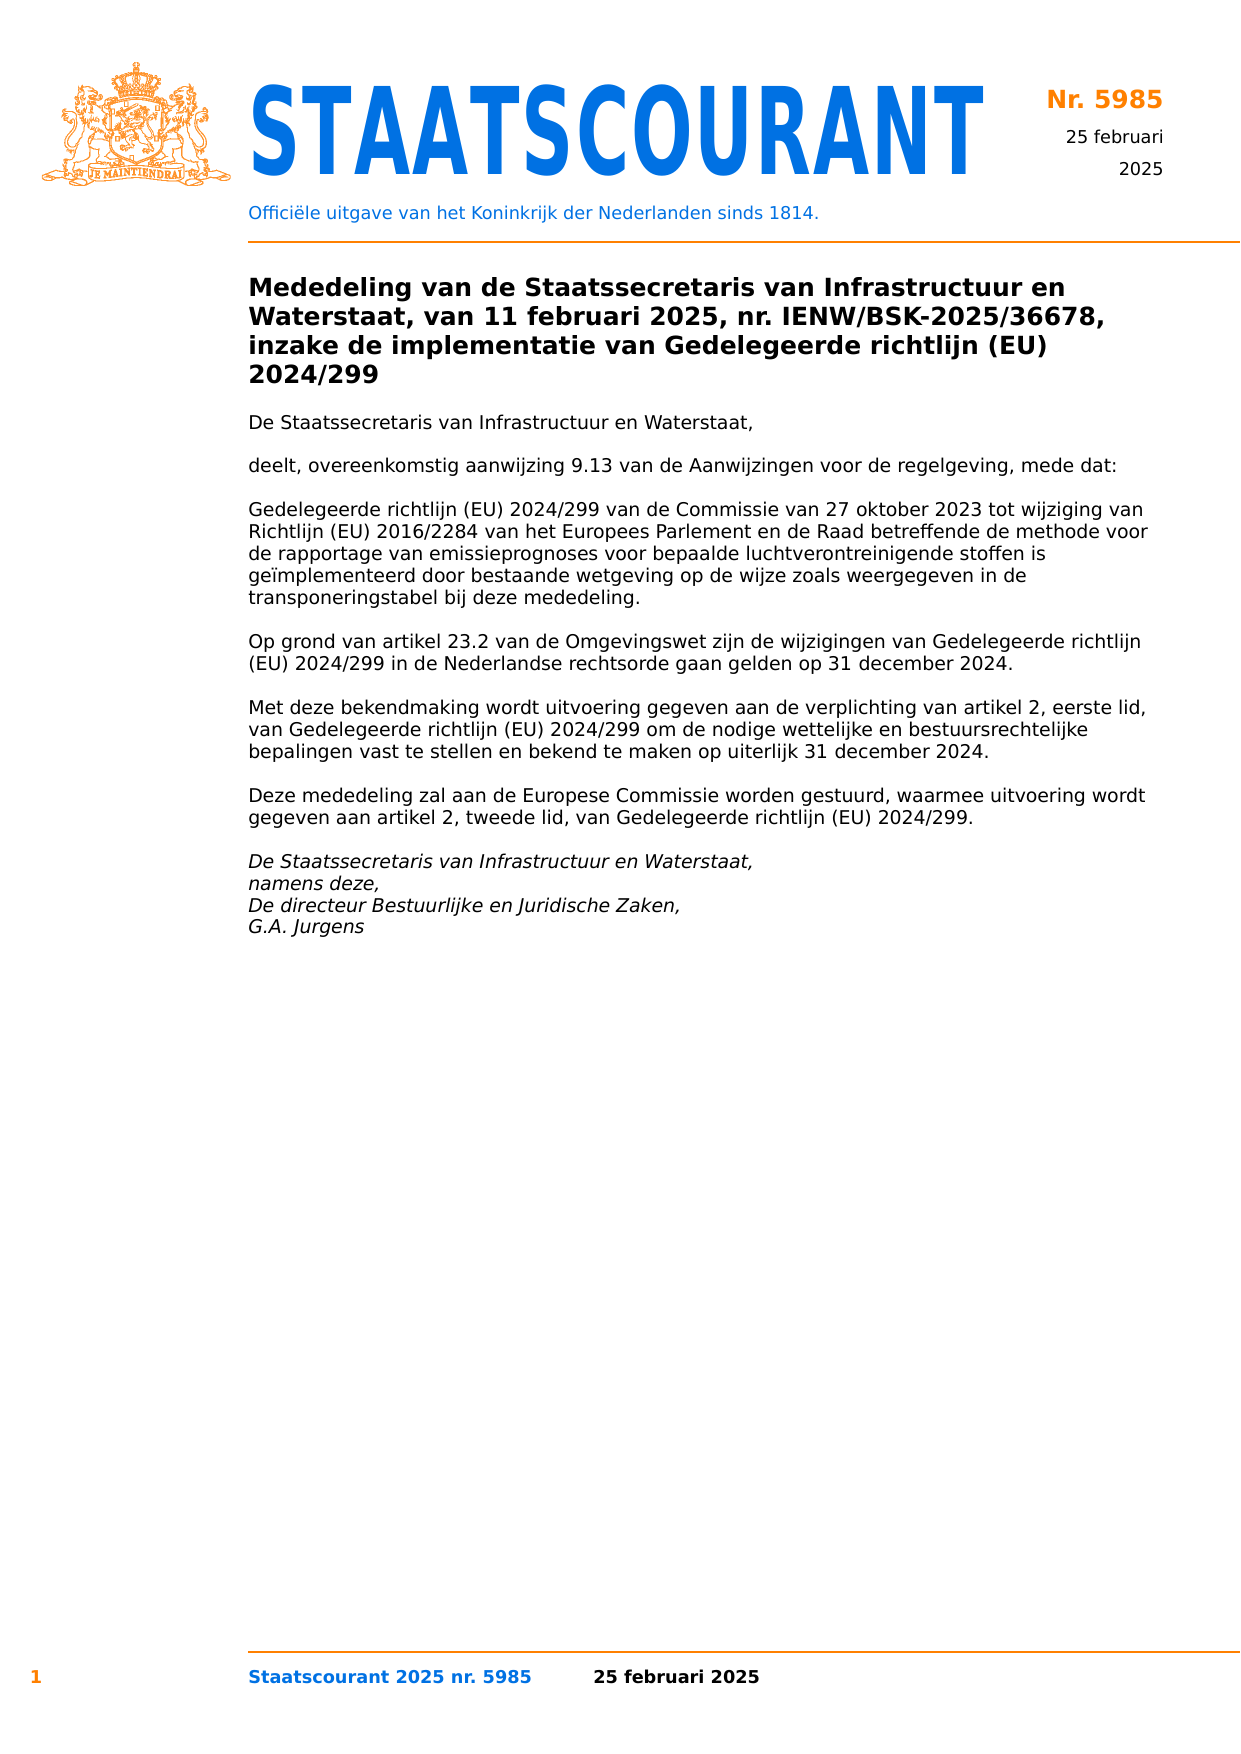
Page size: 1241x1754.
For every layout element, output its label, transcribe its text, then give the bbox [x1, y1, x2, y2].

picture [41, 62, 231, 186]
table_cell 2025 [998, 153, 1240, 203]
table_cell 25 februari [998, 121, 1240, 153]
text deelt, overeenkomstig aanwijzing 9.13 van de Aanwijzingen voor de regelgeving, mede dat: [248, 455, 1163, 477]
text Gedelegeerde richtlijn (EU) 2024/299 van de Commissie van 27 oktober 2023 tot wijziging van Richtlijn (EU) 2016/2284 van het Europees Parlement en de Raad betreffende de methode voor de rapportage van emissieprognoses voor bepaalde luchtverontreinigende stoffen is geïmplementeerd door bestaande wetgeving op de wijze zoals weergegeven in de transponeringstabel bij deze mededeling. [248, 499, 1163, 609]
table_header [25, 62, 248, 241]
subtitle Mededeling van de Staatssecretaris van Infrastructuur en Waterstaat, van 11 februari 2025, nr. IENW/BSK-2025/36678, inzake de implementatie van Gedelegeerde richtlijn (EU) 2024/299 [248, 273, 1163, 390]
table_cell Officiële uitgave van het Koninkrijk der Nederlanden sinds 1814. [248, 203, 1240, 241]
text De Staatssecretaris van Infrastructuur en Waterstaat, namens deze, De directeur Bestuurlijke en Juridische Zaken, G.A. Jurgens [248, 851, 1163, 938]
table_header STAATSCOURANT [248, 62, 998, 203]
text Deze mededeling zal aan de Europese Commissie worden gestuurd, waarmee uitvoering wordt gegeven aan artikel 2, tweede lid, van Gedelegeerde richtlijn (EU) 2024/299. [248, 785, 1163, 829]
text Met deze bekendmaking wordt uitvoering gegeven aan de verplichting van artikel 2, eerste lid, van Gedelegeerde richtlijn (EU) 2024/299 om de nodige wettelijke en bestuursrechtelijke bepalingen vast te stellen en bekend te maken op uiterlijk 31 december 2024. [248, 697, 1163, 763]
text De Staatssecretaris van Infrastructuur en Waterstaat, [248, 412, 1163, 433]
table_header Nr. 5985 [998, 62, 1240, 121]
text Op grond van artikel 23.2 van de Omgevingswet zijn de wijzigingen van Gedelegeerde richtlijn (EU) 2024/299 in de Nederlandse rechtsorde gaan gelden op 31 december 2024. [248, 631, 1163, 675]
